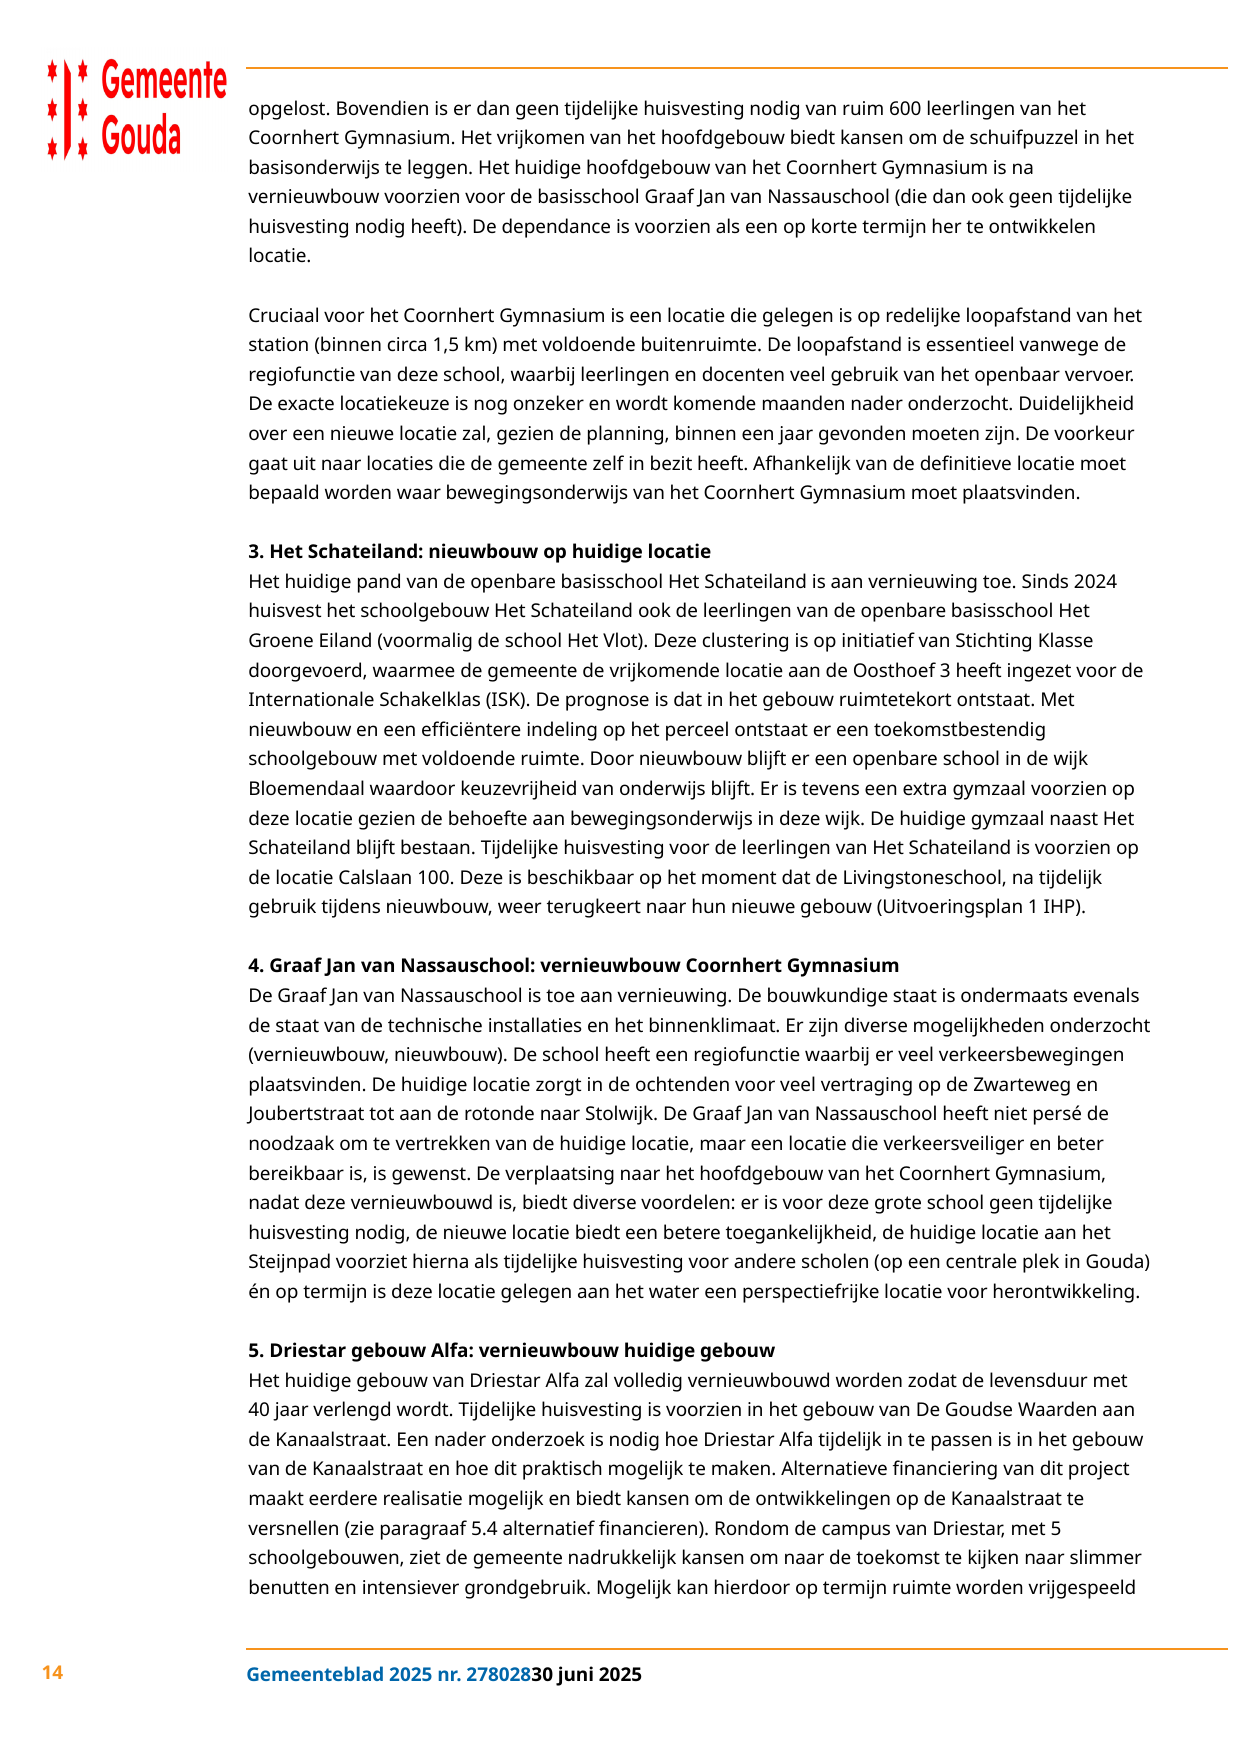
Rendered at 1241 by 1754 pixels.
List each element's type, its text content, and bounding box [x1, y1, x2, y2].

text 3. Het Schateiland: nieuwbouw op huidige locatie [248, 538, 1152, 564]
text De Graaf Jan van Nassauschool is toe aan vernieuwing. De bouwkundige staat is ondermaats evenals de staat van de technische installaties en het binnenklimaat. Er zijn diverse mogelijkheden onderzocht (vernieuwbouw, nieuwbouw). De school heeft een regiofunctie waarbij er veel verkeersbewegingen plaatsvinden. De huidige locatie zorgt in de ochtenden voor veel vertraging op de Zwarteweg en Joubertstraat tot aan de rotonde naar Stolwijk. De Graaf Jan van Nassauschool heeft niet persé de noodzaak om te vertrekken van de huidige locatie, maar een locatie die verkeersveiliger en beter bereikbaar is, is gewenst. De verplaatsing naar het hoofdgebouw van het Coornhert Gymnasium, nadat deze vernieuwbouwd is, biedt diverse voordelen: er is voor deze grote school geen tijdelijke huisvesting nodig, de nieuwe locatie biedt een betere toegankelijkheid, de huidige locatie aan het Steijnpad voorziet hierna als tijdelijke huisvesting voor andere scholen (op een centrale plek in Gouda) én op termijn is deze locatie gelegen aan het water een perspectiefrijke locatie voor herontwikkeling. [248, 982, 1152, 1304]
text Het huidige gebouw van Driestar Alfa zal volledig vernieuwbouwd worden zodat de levensduur met 40 jaar verlengd wordt. Tijdelijke huisvesting is voorzien in het gebouw van De Goudse Waarden aan de Kanaalstraat. Een nader onderzoek is nodig hoe Driestar Alfa tijdelijk in te passen is in het gebouw van de Kanaalstraat en hoe dit praktisch mogelijk te maken. Alternatieve financiering van dit project maakt eerdere realisatie mogelijk en biedt kansen om de ontwikkelingen op de Kanaalstraat te versnellen (zie paragraaf 5.4 alternatief financieren). Rondom de campus van Driestar, met 5 schoolgebouwen, ziet de gemeente nadrukkelijk kansen om naar de toekomst te kijken naar slimmer benutten en intensiever grondgebruik. Mogelijk kan hierdoor op termijn ruimte worden vrijgespeeld [248, 1367, 1152, 1600]
picture [41, 47, 231, 172]
text Cruciaal voor het Coornhert Gymnasium is een locatie die gelegen is op redelijke loopafstand van het station (binnen circa 1,5 km) met voldoende buitenruimte. De loopafstand is essentieel vanwege de regiofunctie van deze school, waarbij leerlingen en docenten veel gebruik van het openbaar vervoer. De exacte locatiekeuze is nog onzeker en wordt komende maanden nader onderzocht. Duidelijkheid over een nieuwe locatie zal, gezien de planning, binnen een jaar gevonden moeten zijn. De voorkeur gaat uit naar locaties die de gemeente zelf in bezit heeft. Afhankelijk van de definitieve locatie moet bepaald worden waar bewegingsonderwijs van het Coornhert Gymnasium moet plaatsvinden. [248, 302, 1152, 505]
text 4. Graaf Jan van Nassauschool: vernieuwbouw Coornhert Gymnasium [248, 953, 1152, 978]
text 5. Driestar gebouw Alfa: vernieuwbouw huidige gebouw [248, 1337, 1152, 1363]
text Het huidige pand van de openbare basisschool Het Schateiland is aan vernieuwing toe. Sinds 2024 huisvest het schoolgebouw Het Schateiland ook de leerlingen van de openbare basisschool Het Groene Eiland (voormalig de school Het Vlot). Deze clustering is op initiatief van Stichting Klasse doorgevoerd, waarmee de gemeente de vrijkomende locatie aan de Oosthoef 3 heeft ingezet voor de Internationale Schakelklas (ISK). De prognose is dat in het gebouw ruimtetekort ontstaat. Met nieuwbouw en een efficiëntere indeling op het perceel ontstaat er een toekomstbestendig schoolgebouw met voldoende ruimte. Door nieuwbouw blijft er een openbare school in de wijk Bloemendaal waardoor keuzevrijheid van onderwijs blijft. Er is tevens een extra gymzaal voorzien op deze locatie gezien de behoefte aan bewegingsonderwijs in deze wijk. De huidige gymzaal naast Het Schateiland blijft bestaan. Tijdelijke huisvesting voor de leerlingen van Het Schateiland is voorzien op de locatie Calslaan 100. Deze is beschikbaar op het moment dat de Livingstoneschool, na tijdelijk gebruik tijdens nieuwbouw, weer terugkeert naar hun nieuwe gebouw (Uitvoeringsplan 1 IHP). [248, 568, 1152, 919]
text opgelost. Bovendien is er dan geen tijdelijke huisvesting nodig van ruim 600 leerlingen van het Coornhert Gymnasium. Het vrijkomen van het hoofdgebouw biedt kansen om de schuifpuzzel in het basisonderwijs te leggen. Het huidige hoofdgebouw van het Coornhert Gymnasium is na vernieuwbouw voorzien voor de basisschool Graaf Jan van Nassauschool (die dan ook geen tijdelijke huisvesting nodig heeft). De dependance is voorzien als een op korte termijn her te ontwikkelen locatie. [248, 95, 1152, 268]
